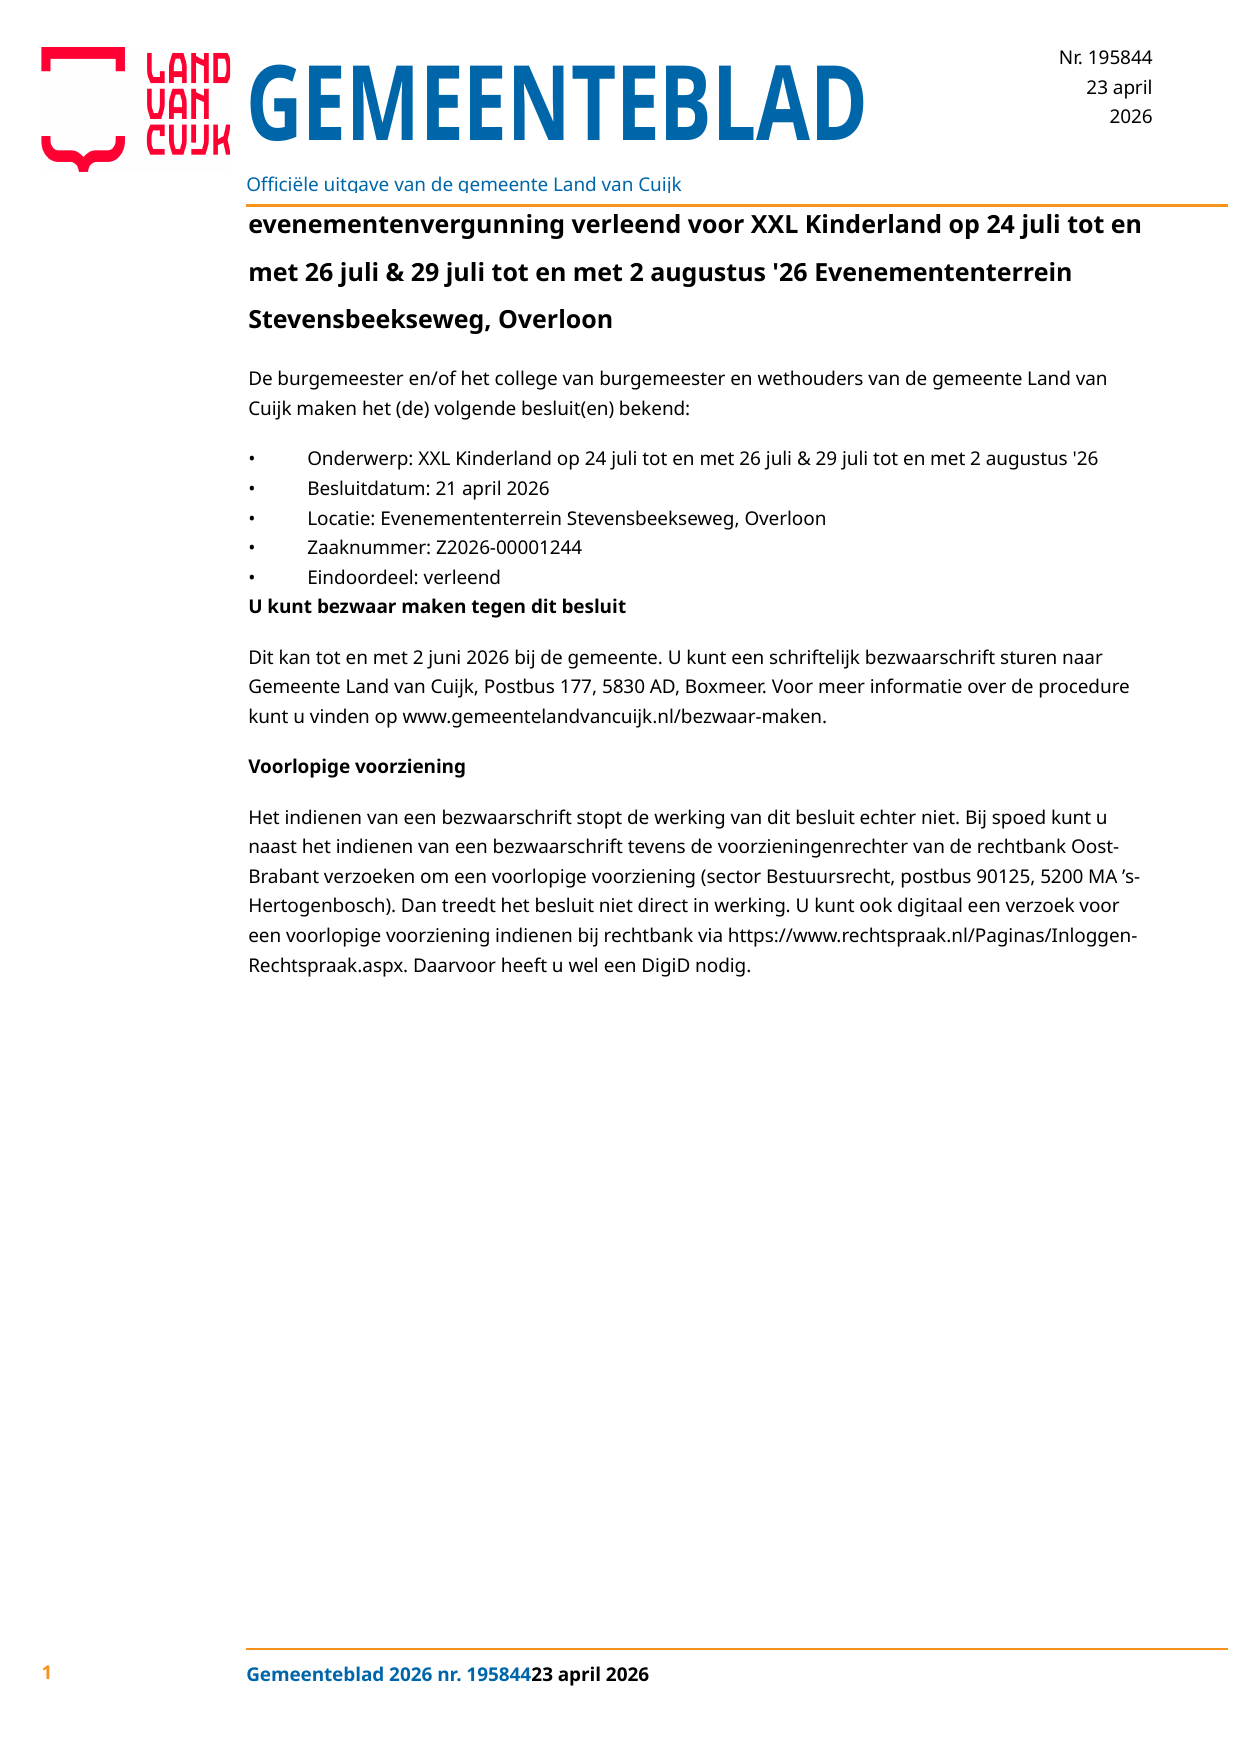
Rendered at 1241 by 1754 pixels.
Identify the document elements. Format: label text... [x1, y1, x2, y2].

text U kunt bezwaar maken tegen dit besluit [248, 593, 1152, 619]
list Eindoordeel: verleend [248, 564, 1152, 589]
text De burgemeester en/of het college van burgemeester en wethouders van de gemeente Land van Cuijk maken het (de) volgende besluit(en) bekend: [248, 366, 1152, 421]
list Onderwerp: XXL Kinderland op 24 juli tot en met 26 juli & 29 juli tot en met 2 augustus '26 [248, 446, 1152, 471]
picture [41, 47, 231, 172]
list Zaaknummer: Z2026-00001244 [248, 534, 1152, 560]
text evenementenvergunning verleend voor XXL Kinderland op 24 juli tot en met 26 juli & 29 juli tot en met 2 augustus '26 Evenemententerrein Stevensbeekseweg, Overloon [248, 207, 1152, 336]
text Voorlopige voorziening [248, 753, 1152, 779]
list Locatie: Evenemententerrein Stevensbeekseweg, Overloon [248, 505, 1152, 530]
list Besluitdatum: 21 april 2026 [248, 475, 1152, 501]
text Dit kan tot en met 2 juni 2026 bij de gemeente. U kunt een schriftelijk bezwaarschrift sturen naar Gemeente Land van Cuijk, Postbus 177, 5830 AD, Boxmeer. Voor meer informatie over de procedure kunt u vinden op www.gemeentelandvancuijk.nl/bezwaar-maken. [248, 644, 1152, 729]
text Het indienen van een bezwaarschrift stopt de werking van dit besluit echter niet. Bij spoed kunt u naast het indienen van een bezwaarschrift tevens de voorzieningenrechter van de rechtbank Oost-Brabant verzoeken om een voorlopige voorziening (sector Bestuursrecht, postbus 90125, 5200 MA ’s-Hertogenbosch). Dan treedt het besluit niet direct in werking. U kunt ook digitaal een verzoek voor een voorlopige voorziening indienen bij rechtbank via https://www.rechtspraak.nl/Paginas/Inloggen-Rechtspraak.aspx. Daarvoor heeft u wel een DigiD nodig. [248, 804, 1152, 977]
